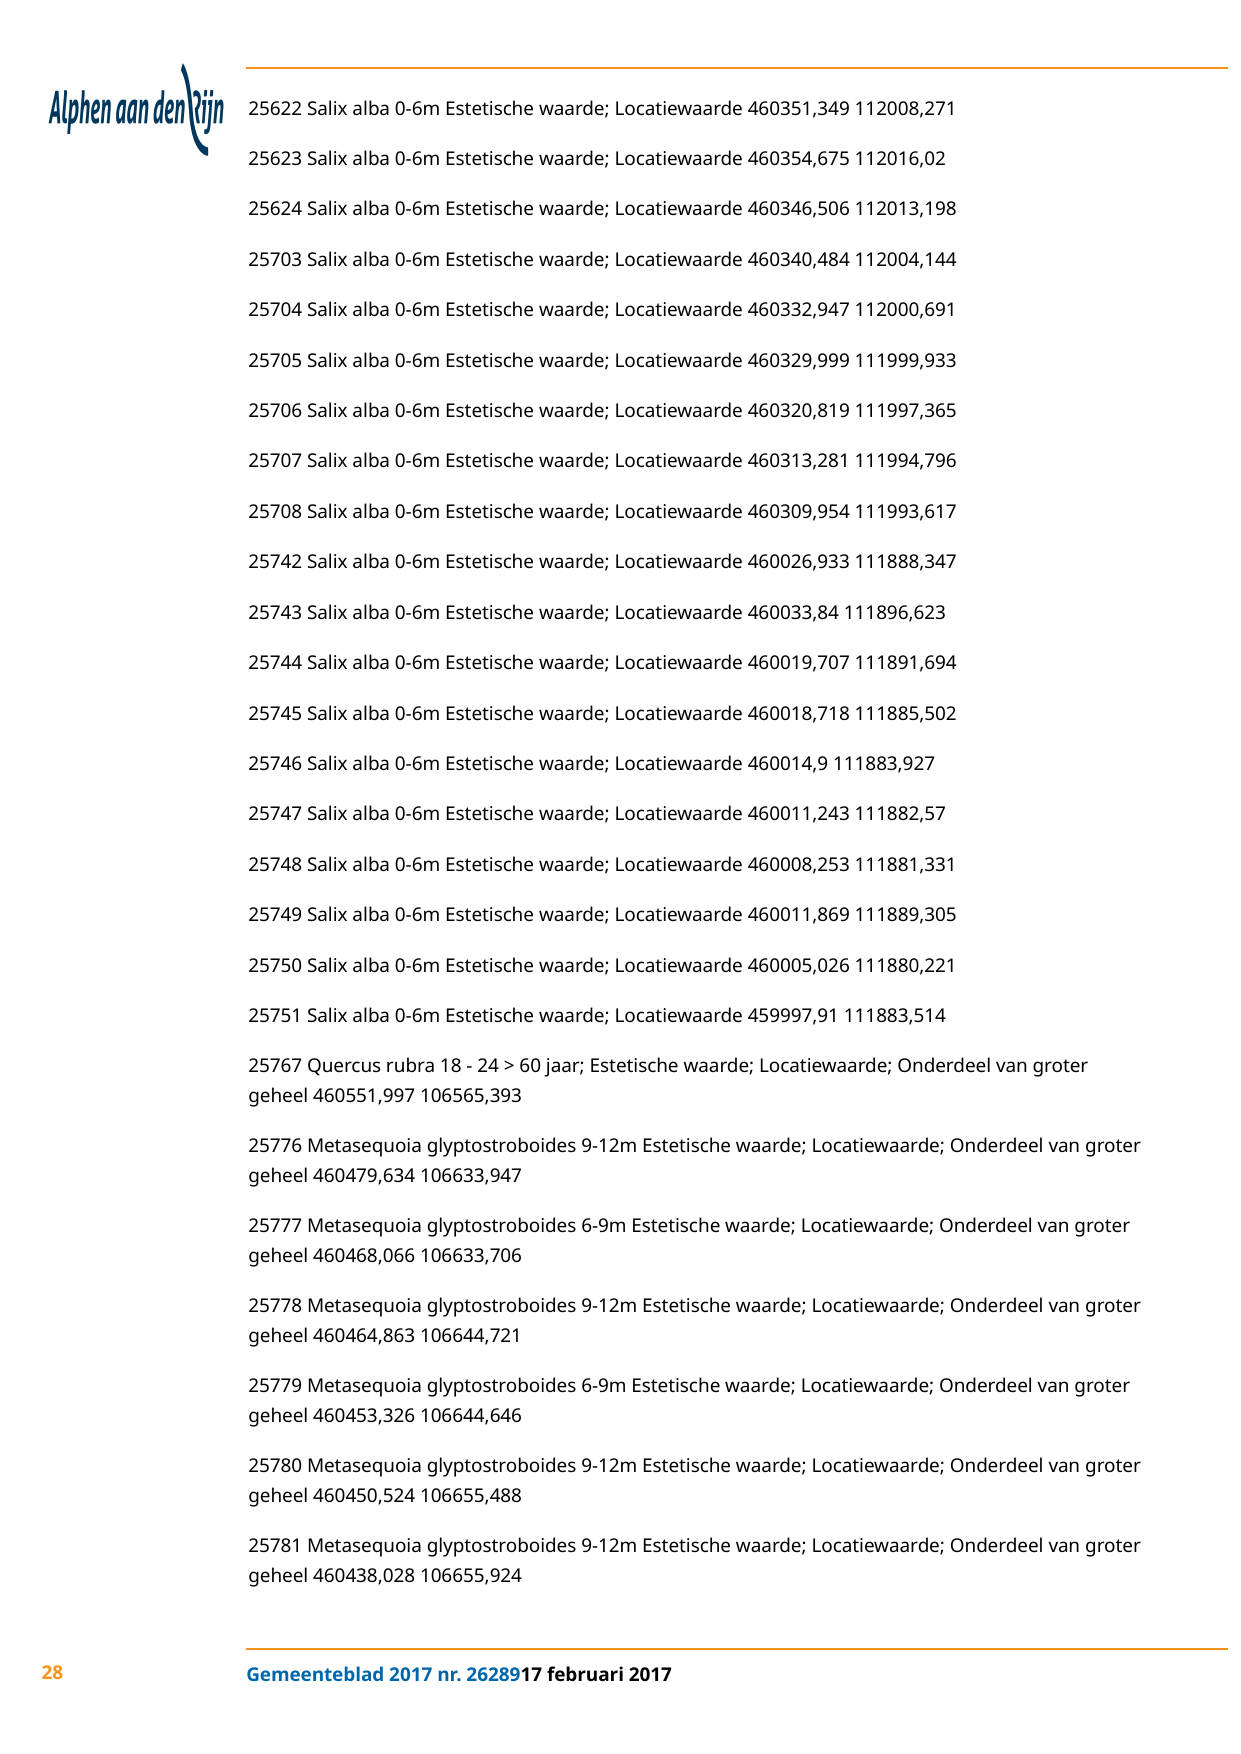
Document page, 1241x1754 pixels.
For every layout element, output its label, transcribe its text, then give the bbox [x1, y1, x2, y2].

text 25748 Salix alba 0-6m Estetische waarde; Locatiewaarde 460008,253 111881,331 [248, 851, 1152, 877]
text 25749 Salix alba 0-6m Estetische waarde; Locatiewaarde 460011,869 111889,305 [248, 901, 1152, 927]
text 25745 Salix alba 0-6m Estetische waarde; Locatiewaarde 460018,718 111885,502 [248, 700, 1152, 726]
text 25704 Salix alba 0-6m Estetische waarde; Locatiewaarde 460332,947 112000,691 [248, 296, 1152, 322]
text 25707 Salix alba 0-6m Estetische waarde; Locatiewaarde 460313,281 111994,796 [248, 448, 1152, 473]
text 25623 Salix alba 0-6m Estetische waarde; Locatiewaarde 460354,675 112016,02 [248, 145, 1152, 171]
text 25705 Salix alba 0-6m Estetische waarde; Locatiewaarde 460329,999 111999,933 [248, 347, 1152, 373]
text 25708 Salix alba 0-6m Estetische waarde; Locatiewaarde 460309,954 111993,617 [248, 498, 1152, 524]
text 25746 Salix alba 0-6m Estetische waarde; Locatiewaarde 460014,9 111883,927 [248, 750, 1152, 776]
text 25751 Salix alba 0-6m Estetische waarde; Locatiewaarde 459997,91 111883,514 [248, 1002, 1152, 1028]
text 25778 Metasequoia glyptostroboides 9-12m Estetische waarde; Locatiewaarde; Onderdeel van groter geheel 460464,863 106644,721 [248, 1293, 1152, 1348]
text 25777 Metasequoia glyptostroboides 6-9m Estetische waarde; Locatiewaarde; Onderdeel van groter geheel 460468,066 106633,706 [248, 1213, 1152, 1268]
text 25743 Salix alba 0-6m Estetische waarde; Locatiewaarde 460033,84 111896,623 [248, 599, 1152, 625]
text 25779 Metasequoia glyptostroboides 6-9m Estetische waarde; Locatiewaarde; Onderdeel van groter geheel 460453,326 106644,646 [248, 1373, 1152, 1428]
picture [41, 47, 231, 172]
text 25750 Salix alba 0-6m Estetische waarde; Locatiewaarde 460005,026 111880,221 [248, 952, 1152, 978]
text 25622 Salix alba 0-6m Estetische waarde; Locatiewaarde 460351,349 112008,271 [248, 95, 1152, 121]
text 25747 Salix alba 0-6m Estetische waarde; Locatiewaarde 460011,243 111882,57 [248, 801, 1152, 826]
text 25706 Salix alba 0-6m Estetische waarde; Locatiewaarde 460320,819 111997,365 [248, 397, 1152, 423]
text 25624 Salix alba 0-6m Estetische waarde; Locatiewaarde 460346,506 112013,198 [248, 196, 1152, 221]
text 25767 Quercus rubra 18 - 24 > 60 jaar; Estetische waarde; Locatiewaarde; Onderdeel van groter geheel 460551,997 106565,393 [248, 1053, 1152, 1108]
text 25776 Metasequoia glyptostroboides 9-12m Estetische waarde; Locatiewaarde; Onderdeel van groter geheel 460479,634 106633,947 [248, 1133, 1152, 1188]
text 25744 Salix alba 0-6m Estetische waarde; Locatiewaarde 460019,707 111891,694 [248, 649, 1152, 675]
text 25780 Metasequoia glyptostroboides 9-12m Estetische waarde; Locatiewaarde; Onderdeel van groter geheel 460450,524 106655,488 [248, 1453, 1152, 1508]
text 25781 Metasequoia glyptostroboides 9-12m Estetische waarde; Locatiewaarde; Onderdeel van groter geheel 460438,028 106655,924 [248, 1533, 1152, 1588]
text 25703 Salix alba 0-6m Estetische waarde; Locatiewaarde 460340,484 112004,144 [248, 246, 1152, 272]
text 25742 Salix alba 0-6m Estetische waarde; Locatiewaarde 460026,933 111888,347 [248, 548, 1152, 574]
